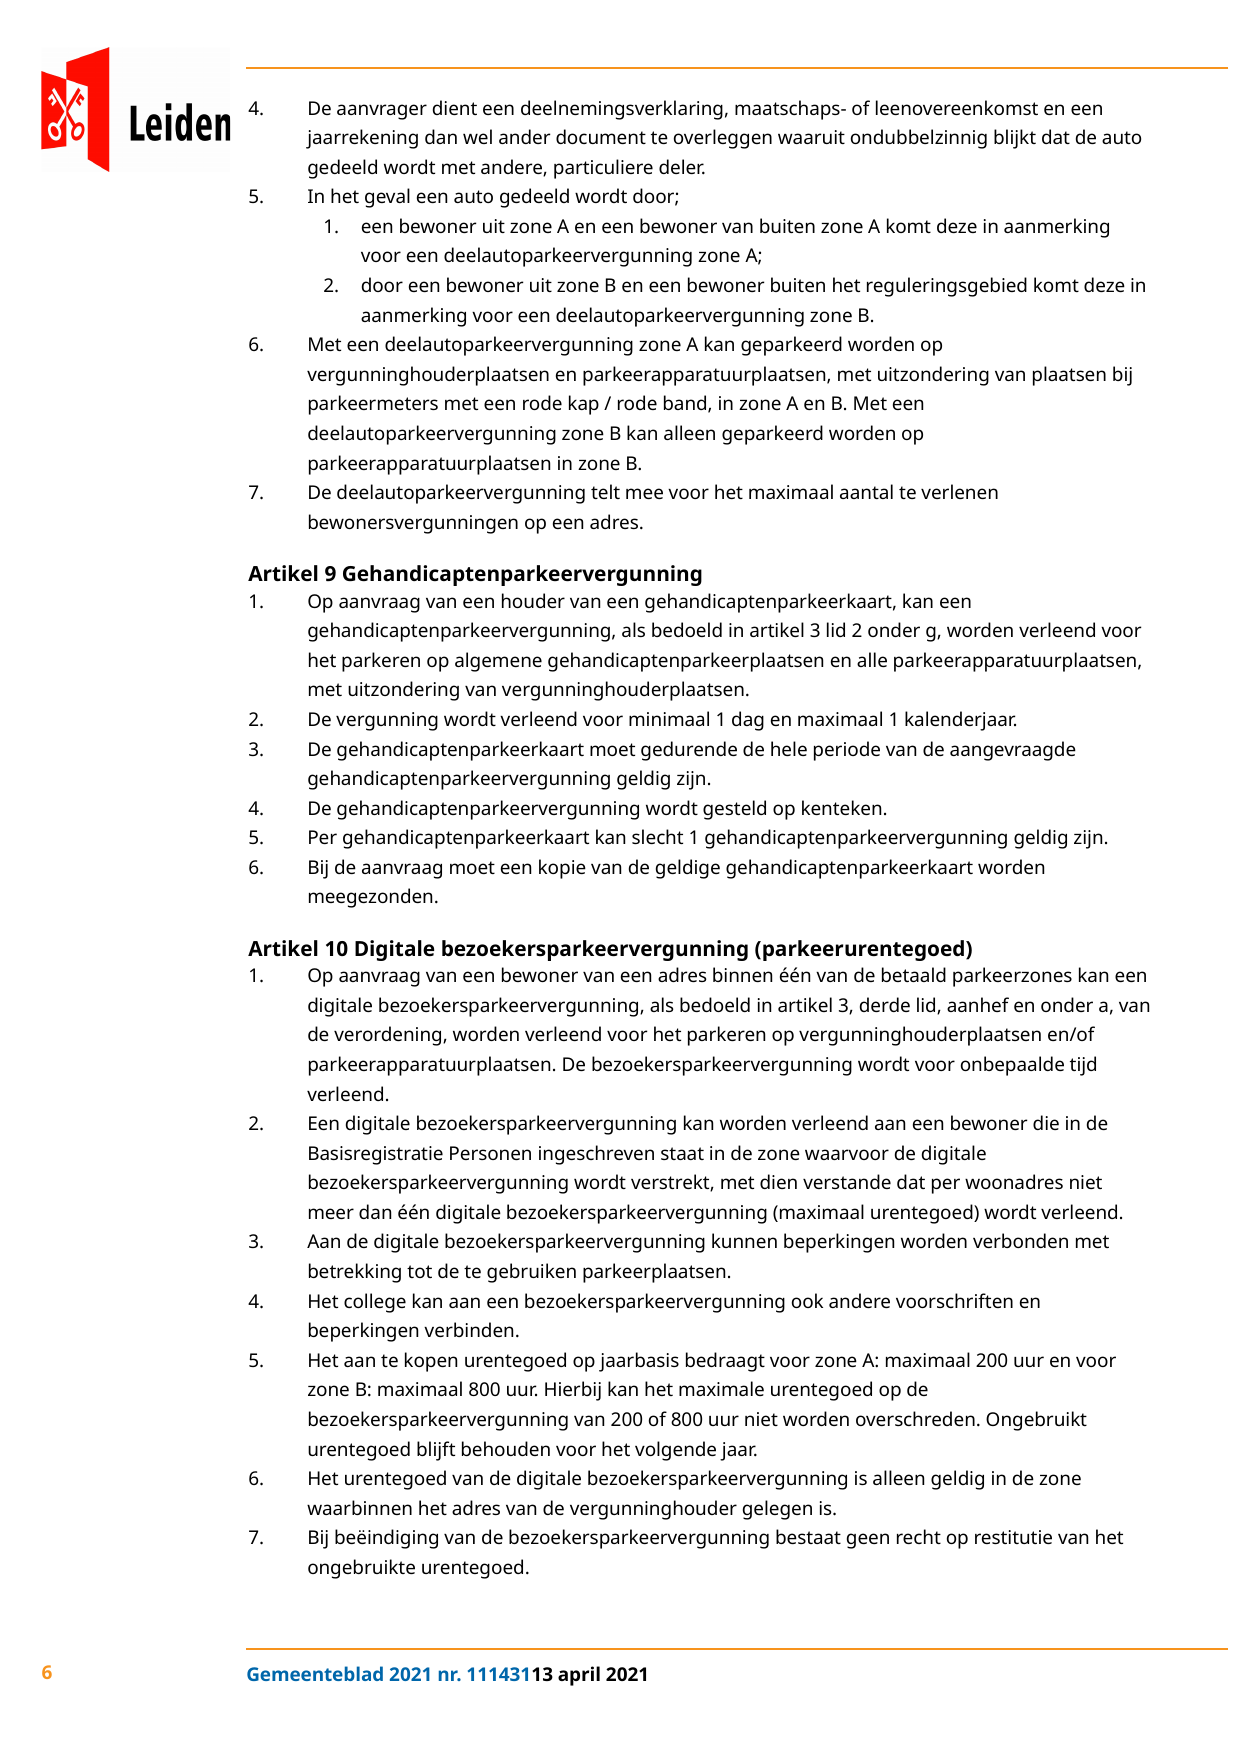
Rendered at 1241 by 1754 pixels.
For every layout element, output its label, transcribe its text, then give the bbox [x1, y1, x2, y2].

list De gehandicaptenparkeervergunning wordt gesteld op kenteken. [248, 795, 1152, 821]
list Aan de digitale bezoekersparkeervergunning kunnen beperkingen worden verbonden met betrekking tot de te gebruiken parkeerplaatsen. [248, 1229, 1152, 1284]
list Een digitale bezoekersparkeervergunning kan worden verleend aan een bewoner die in de Basisregistratie Personen ingeschreven staat in de zone waarvoor de digitale bezoekersparkeervergunning wordt verstrekt, met dien verstande dat per woonadres niet meer dan één digitale bezoekersparkeervergunning (maximaal urentegoed) wordt verleend. [248, 1110, 1152, 1225]
list In het geval een auto gedeeld wordt door; [248, 183, 1152, 209]
list De deelautoparkeervergunning telt mee voor het maximaal aantal te verlenen bewonersvergunningen op een adres. [248, 479, 1152, 535]
list Het aan te kopen urentegoed op jaarbasis bedraagt voor zone A: maximaal 200 uur en voor zone B: maximaal 800 uur. Hierbij kan het maximale urentegoed op de bezoekersparkeervergunning van 200 of 800 uur niet worden overschreden. Ongebruikt urentegoed blijft behouden voor het volgende jaar. [248, 1347, 1152, 1462]
text Artikel 9 Gehandicaptenparkeervergunning [248, 559, 1152, 588]
list Bij beëindiging van de bezoekersparkeervergunning bestaat geen recht op restitutie van het ongebruikte urentegoed. [248, 1524, 1152, 1580]
list Per gehandicaptenparkeerkaart kan slecht 1 gehandicaptenparkeervergunning geldig zijn. [248, 824, 1152, 850]
list een bewoner uit zone A en een bewoner van buiten zone A komt deze in aanmerking voor een deelautoparkeervergunning zone A; [323, 213, 1152, 268]
list door een bewoner uit zone B en een bewoner buiten het reguleringsgebied komt deze in aanmerking voor een deelautoparkeervergunning zone B. [323, 272, 1152, 328]
list Met een deelautoparkeervergunning zone A kan geparkeerd worden op vergunninghouderplaatsen en parkeerapparatuurplaatsen, met uitzondering van plaatsen bij parkeermeters met een rode kap / rode band, in zone A en B. Met een deelautoparkeervergunning zone B kan alleen geparkeerd worden op parkeerapparatuurplaatsen in zone B. [248, 331, 1152, 476]
list De gehandicaptenparkeerkaart moet gedurende de hele periode van de aangevraagde gehandicaptenparkeervergunning geldig zijn. [248, 736, 1152, 791]
list De aanvrager dient een deelnemingsverklaring, maatschaps- of leenovereenkomst en een jaarrekening dan wel ander document te overleggen waaruit ondubbelzinnig blijkt dat de auto gedeeld wordt met andere, particuliere deler. [248, 95, 1152, 180]
list Bij de aanvraag moet een kopie van de geldige gehandicaptenparkeerkaart worden meegezonden. [248, 854, 1152, 909]
list Het urentegoed van de digitale bezoekersparkeervergunning is alleen geldig in de zone waarbinnen het adres van de vergunninghouder gelegen is. [248, 1465, 1152, 1521]
text Artikel 10 Digitale bezoekersparkeervergunning (parkeerurentegoed) [248, 934, 1152, 962]
list Het college kan aan een bezoekersparkeervergunning ook andere voorschriften en beperkingen verbinden. [248, 1288, 1152, 1343]
list De vergunning wordt verleend voor minimaal 1 dag en maximaal 1 kalenderjaar. [248, 706, 1152, 732]
list Op aanvraag van een bewoner van een adres binnen één van de betaald parkeerzones kan een digitale bezoekersparkeervergunning, als bedoeld in artikel 3, derde lid, aanhef en onder a, van de verordening, worden verleend voor het parkeren op vergunninghouderplaatsen en/of parkeerapparatuurplaatsen. De bezoekersparkeervergunning wordt voor onbepaalde tijd verleend. [248, 962, 1152, 1107]
picture [41, 47, 231, 172]
list Op aanvraag van een houder van een gehandicaptenparkeerkaart, kan een gehandicaptenparkeervergunning, als bedoeld in artikel 3 lid 2 onder g, worden verleend voor het parkeren op algemene gehandicaptenparkeerplaatsen en alle parkeerapparatuurplaatsen, met uitzondering van vergunninghouderplaatsen. [248, 588, 1152, 702]
